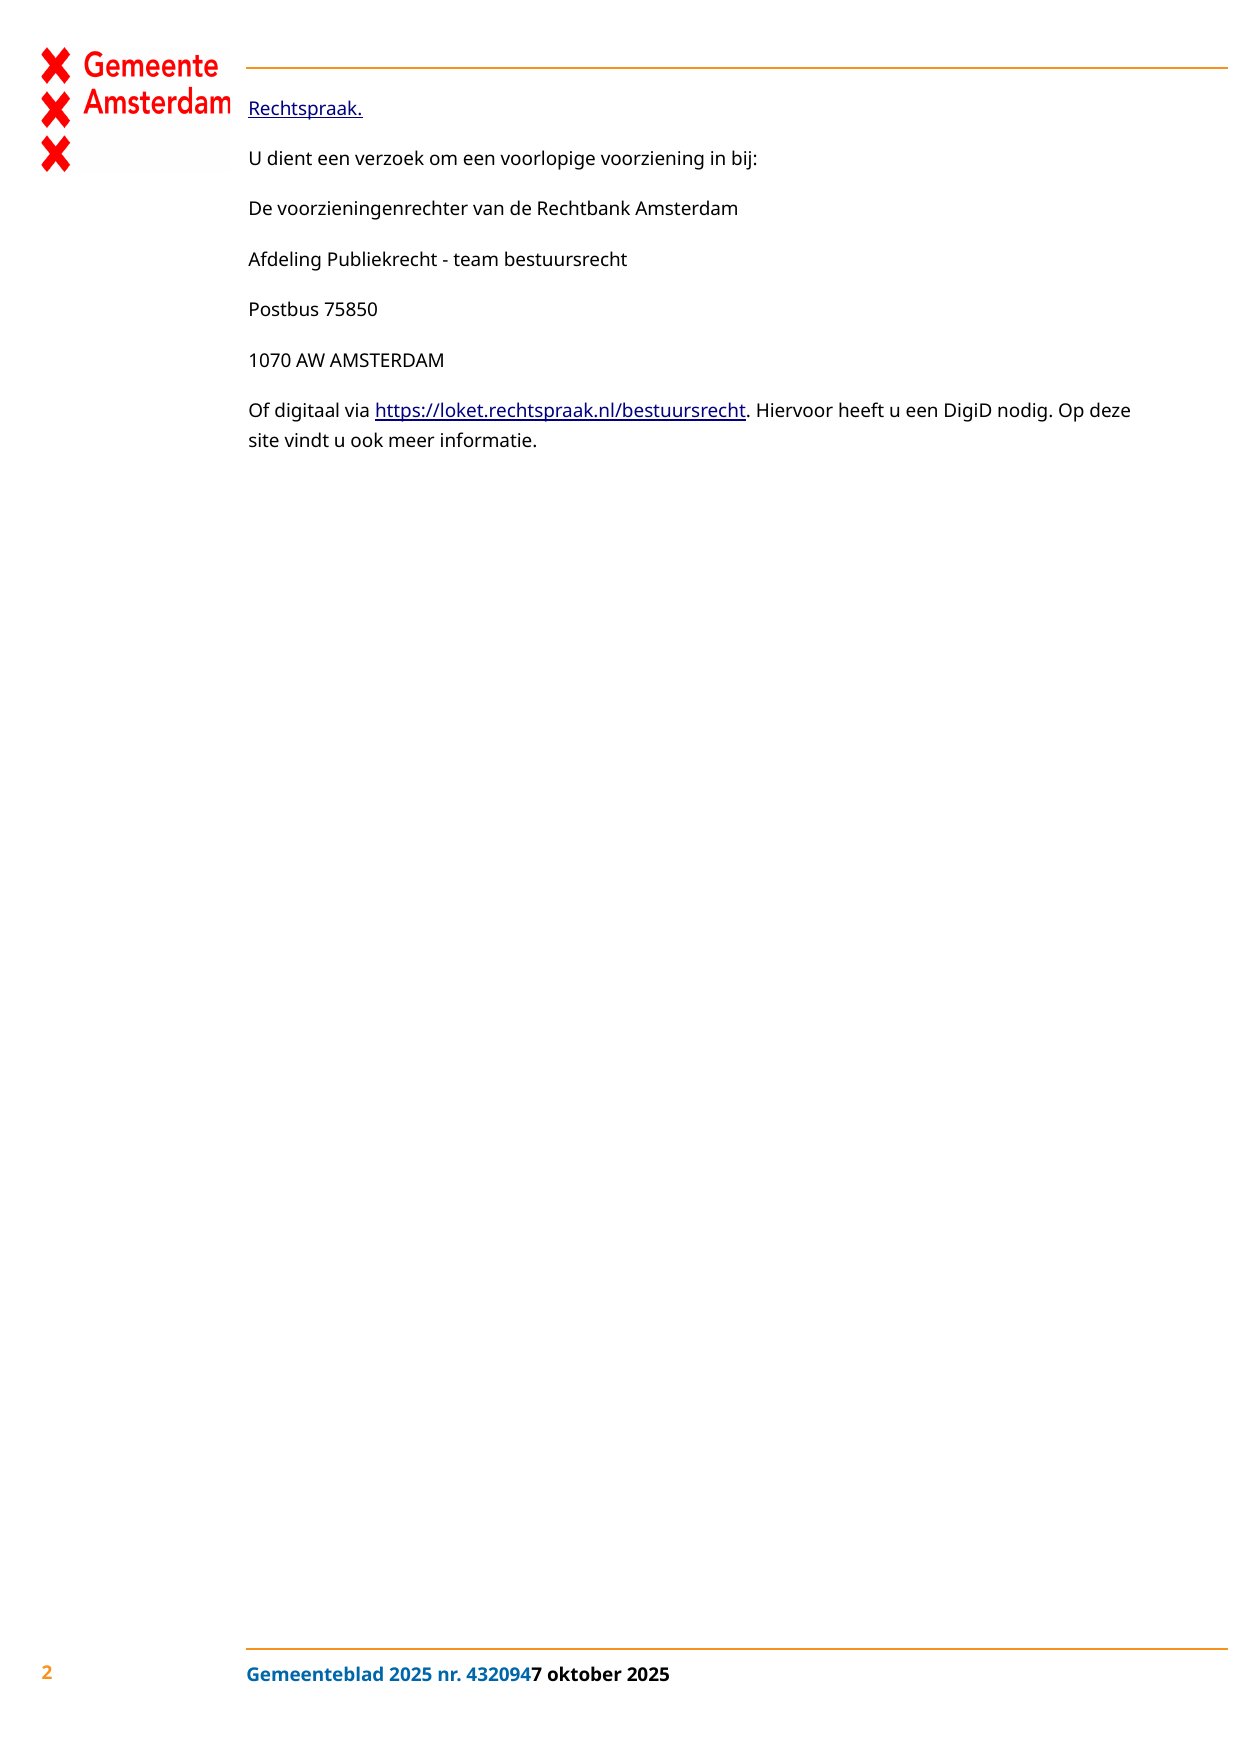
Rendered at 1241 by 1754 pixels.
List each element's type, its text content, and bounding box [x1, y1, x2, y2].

text De voorzieningenrechter van de Rechtbank Amsterdam [248, 196, 1152, 221]
text Rechtspraak. [248, 95, 1152, 121]
picture [41, 47, 231, 172]
text 1070 AW AMSTERDAM [248, 347, 1152, 373]
text Afdeling Publiekrecht - team bestuursrecht [248, 246, 1152, 272]
text U dient een verzoek om een voorlopige voorziening in bij: [248, 145, 1152, 171]
text Of digitaal via https://loket.rechtspraak.nl/bestuursrecht. Hiervoor heeft u een DigiD nodig. Op deze site vindt u ook meer informatie. [248, 397, 1152, 453]
text Postbus 75850 [248, 296, 1152, 322]
